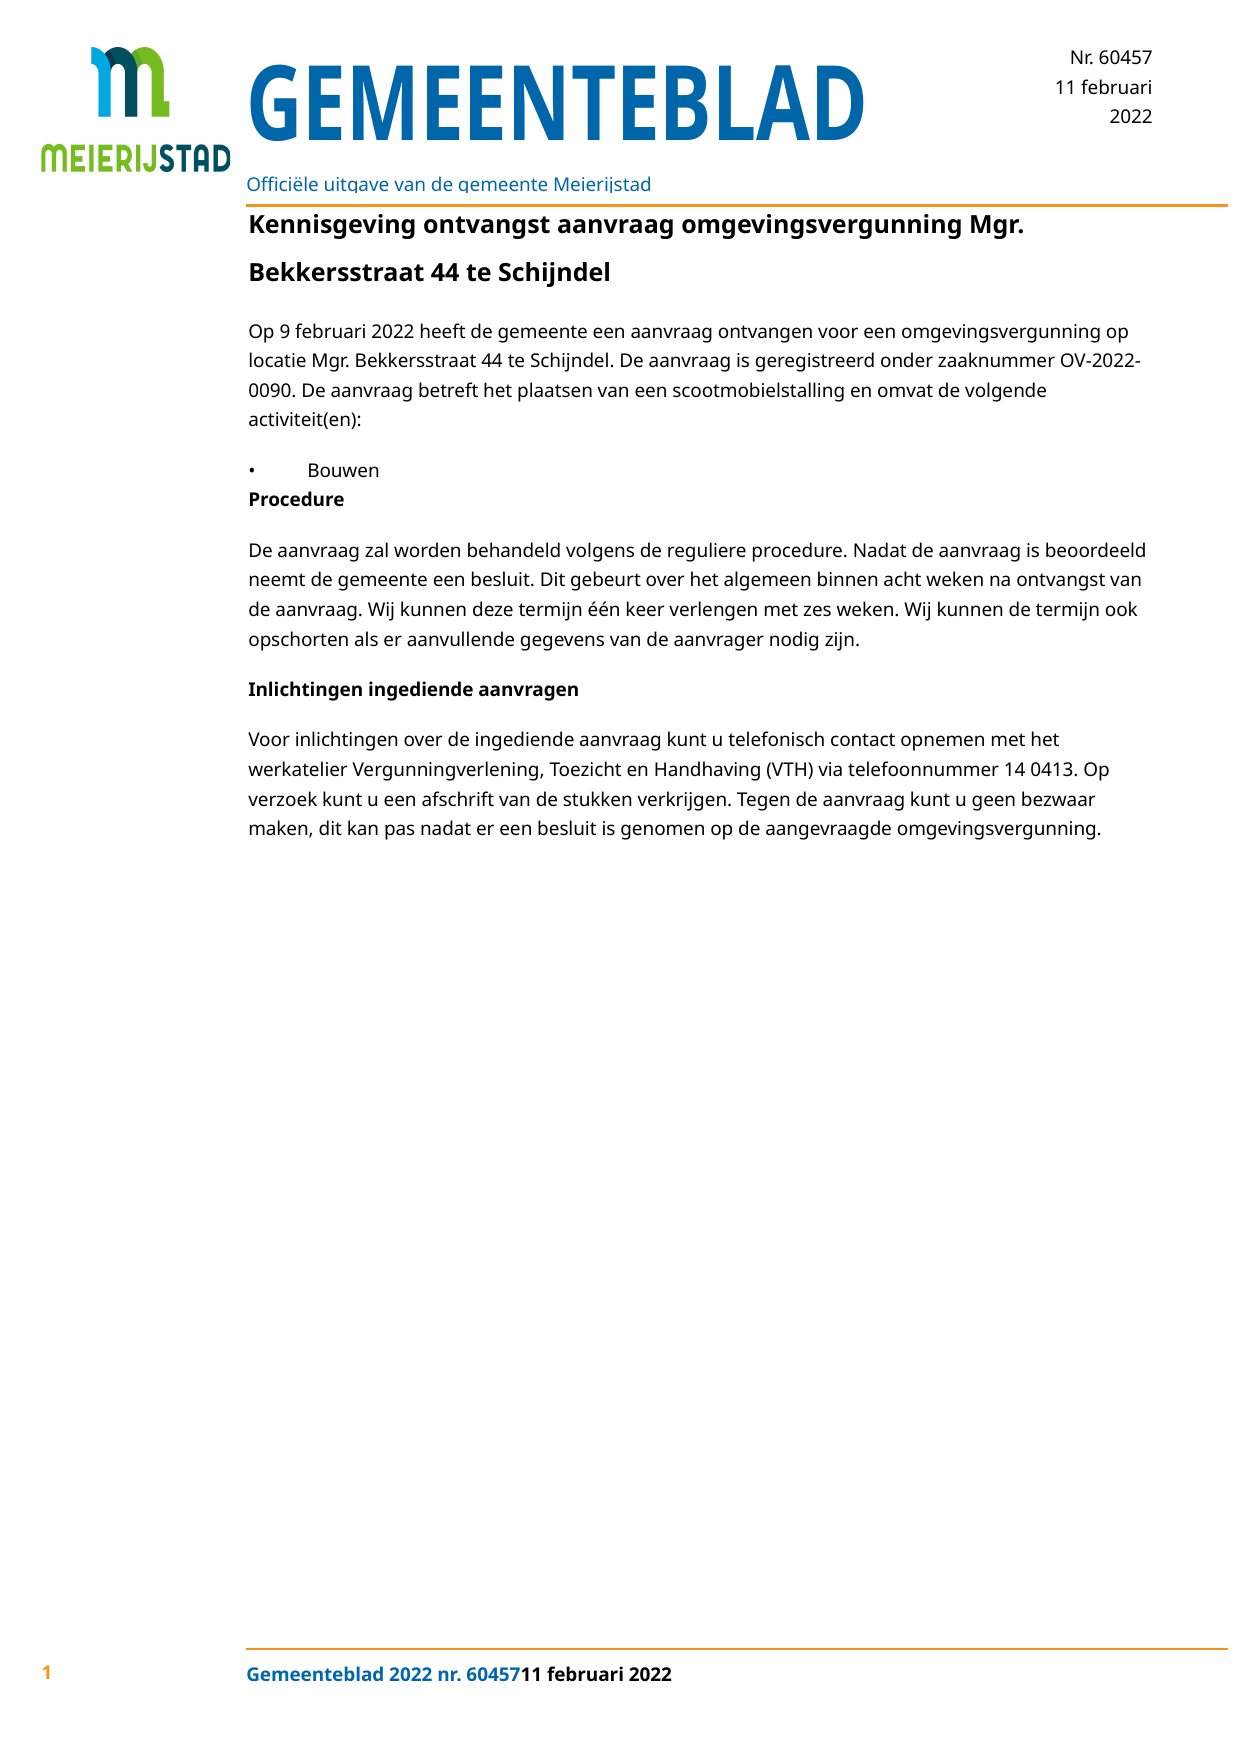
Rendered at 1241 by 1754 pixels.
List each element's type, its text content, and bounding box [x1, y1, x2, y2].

text Inlichtingen ingediende aanvragen [248, 676, 1152, 702]
text Procedure [248, 487, 1152, 512]
text De aanvraag zal worden behandeld volgens de reguliere procedure. Nadat de aanvraag is beoordeeld neemt de gemeente een besluit. Dit gebeurt over het algemeen binnen acht weken na ontvangst van de aanvraag. Wij kunnen deze termijn één keer verlengen met zes weken. Wij kunnen de termijn ook opschorten als er aanvullende gegevens van de aanvrager nodig zijn. [248, 537, 1152, 652]
text Op 9 februari 2022 heeft de gemeente een aanvraag ontvangen voor een omgevingsvergunning op locatie Mgr. Bekkersstraat 44 te Schijndel. De aanvraag is geregistreerd onder zaaknummer OV-2022-0090. De aanvraag betreft het plaatsen van een scootmobielstalling en omvat de volgende activiteit(en): [248, 318, 1152, 432]
text Kennisgeving ontvangst aanvraag omgevingsvergunning Mgr. Bekkersstraat 44 te Schijndel [248, 207, 1152, 288]
text Voor inlichtingen over de ingediende aanvraag kunt u telefonisch contact opnemen met het werkatelier Vergunningverlening, Toezicht en Handhaving (VTH) via telefoonnummer 14 0413. Op verzoek kunt u een afschrift van de stukken verkrijgen. Tegen de aanvraag kunt u geen bezwaar maken, dit kan pas nadat er een besluit is genomen op de aangevraagde omgevingsvergunning. [248, 727, 1152, 841]
picture [41, 47, 231, 172]
list Bouwen [248, 457, 1152, 483]
